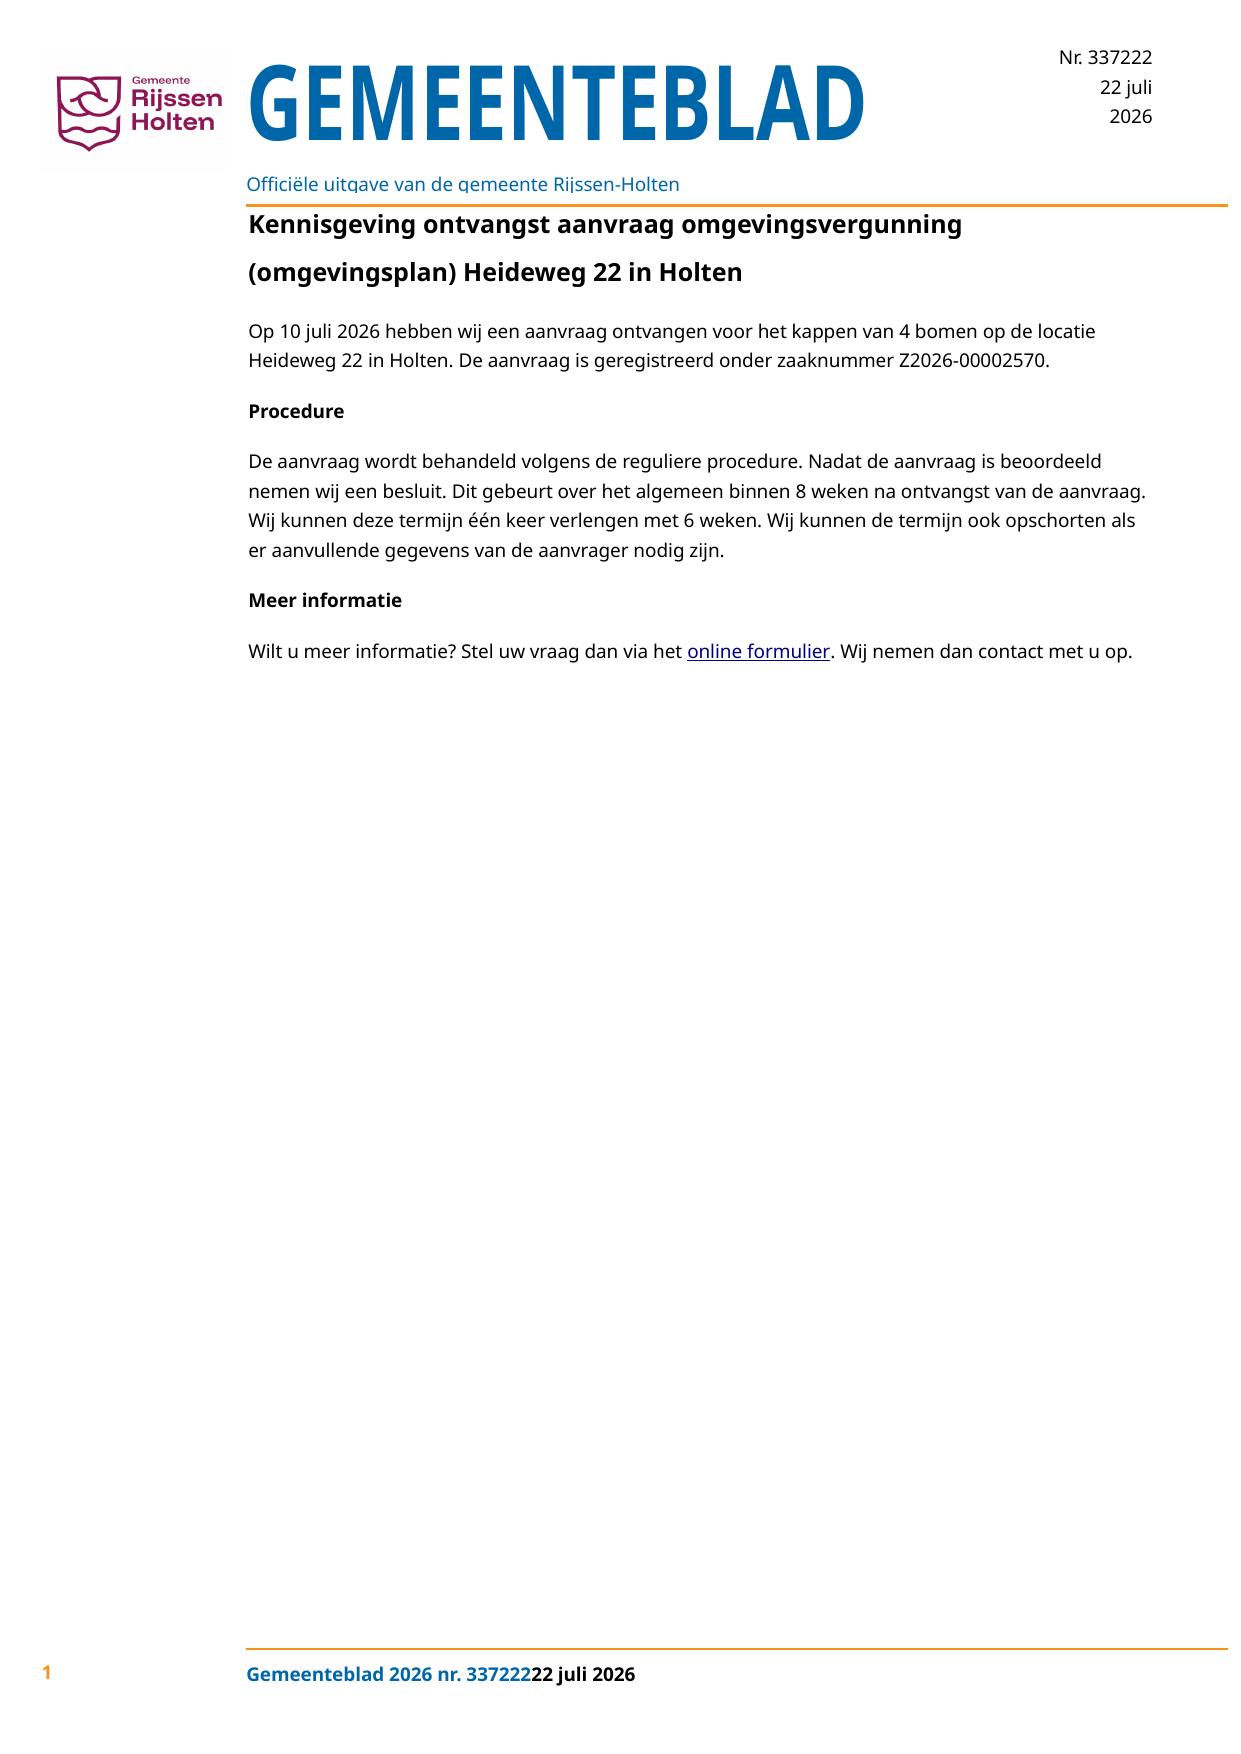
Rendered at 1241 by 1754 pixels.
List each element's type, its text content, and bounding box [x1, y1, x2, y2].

text Procedure [248, 398, 1152, 424]
text Wilt u meer informatie? Stel uw vraag dan via het online formulier. Wij nemen dan contact met u op. [248, 638, 1152, 664]
text De aanvraag wordt behandeld volgens de reguliere procedure. Nadat de aanvraag is beoordeeld nemen wij een besluit. Dit gebeurt over het algemeen binnen 8 weken na ontvangst van de aanvraag. Wij kunnen deze termijn één keer verlengen met 6 weken. Wij kunnen de termijn ook opschorten als er aanvullende gegevens van de aanvrager nodig zijn. [248, 448, 1152, 563]
text Op 10 juli 2026 hebben wij een aanvraag ontvangen voor het kappen van 4 bomen op de locatie Heideweg 22 in Holten. De aanvraag is geregistreerd onder zaaknummer Z2026-00002570. [248, 318, 1152, 373]
text Meer informatie [248, 587, 1152, 613]
text Kennisgeving ontvangst aanvraag omgevingsvergunning (omgevingsplan) Heideweg 22 in Holten [248, 207, 1152, 288]
picture [41, 47, 231, 172]
